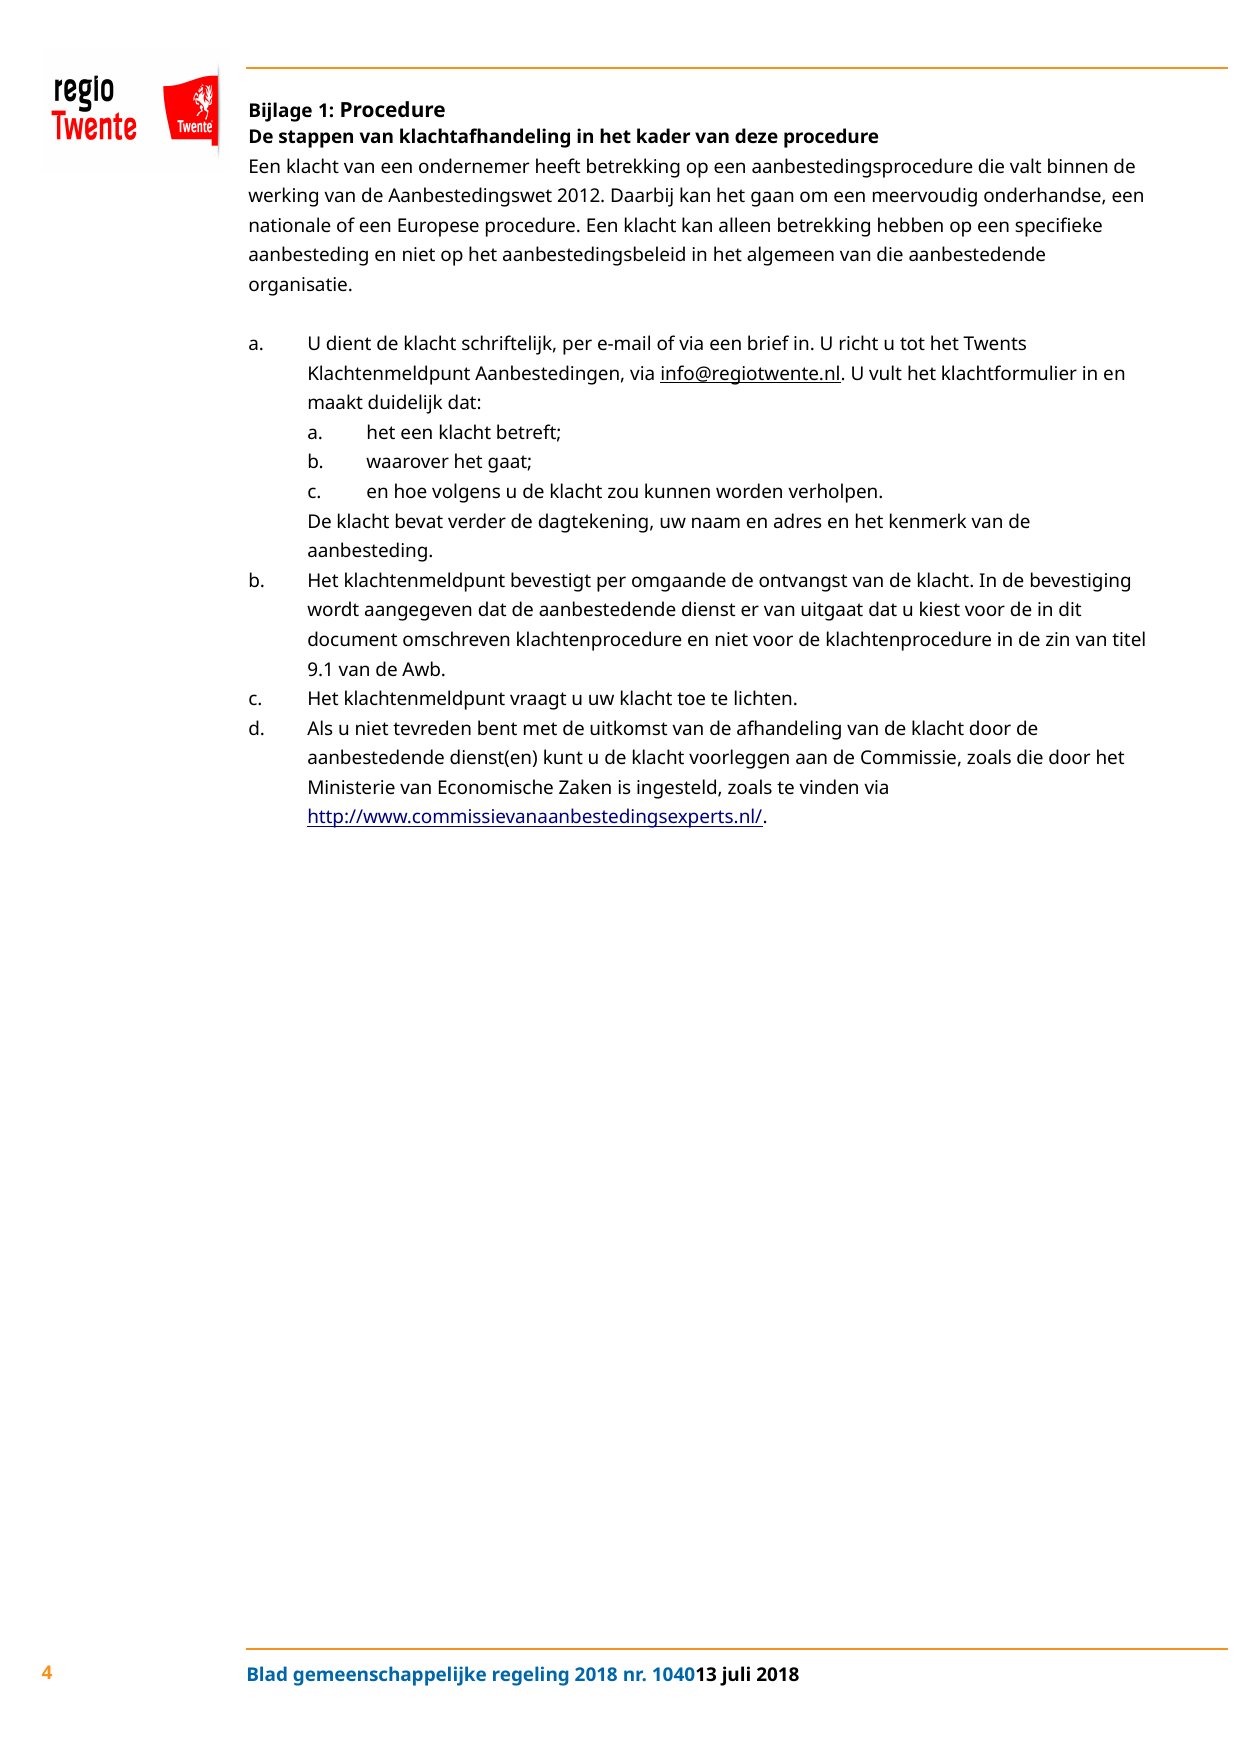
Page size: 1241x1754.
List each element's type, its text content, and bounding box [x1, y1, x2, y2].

list Het klachtenmeldpunt bevestigt per omgaande de ontvangst van de klacht. In de bevestiging wordt aangegeven dat de aanbestedende dienst er van uitgaat dat u kiest voor de in dit document omschreven klachtenprocedure en niet voor de klachtenprocedure in de zin van titel 9.1 van de Awb. [248, 567, 1152, 682]
list Het klachtenmeldpunt vraagt u uw klacht toe te lichten. [248, 685, 1152, 711]
list De klacht bevat verder de dagtekening, uw naam en adres en het kenmerk van de aanbesteding. [248, 508, 1152, 563]
text Een klacht van een ondernemer heeft betrekking op een aanbestedingsprocedure die valt binnen de werking van de Aanbestedingswet 2012. Daarbij kan het gaan om een meervoudig onderhandse, een nationale of een Europese procedure. Een klacht kan alleen betrekking hebben op een specifieke aanbesteding en niet op het aanbestedingsbeleid in het algemeen van die aanbestedende organisatie. [248, 153, 1152, 297]
list Als u niet tevreden bent met de uitkomst van de afhandeling van de klacht door de aanbestedende dienst(en) kunt u de klacht voorleggen aan de Commissie, zoals die door het Ministerie van Economische Zaken is ingesteld, zoals te vinden via http://www.commissievanaanbestedingsexperts.nl/. [248, 715, 1152, 829]
text Bijlage 1: Procedure [248, 95, 1152, 123]
list het een klacht betreft; [307, 419, 1152, 445]
list U dient de klacht schriftelijk, per e-mail of via een brief in. U richt u tot het Twents Klachtenmeldpunt Aanbestedingen, via info@regiotwente.nl. U vult het klachtformulier in en maakt duidelijk dat: [248, 330, 1152, 415]
list waarover het gaat; [307, 449, 1152, 474]
picture [41, 47, 231, 172]
text De stappen van klachtafhandeling in het kader van deze procedure [248, 123, 1152, 149]
list en hoe volgens u de klacht zou kunnen worden verholpen. [307, 478, 1152, 504]
